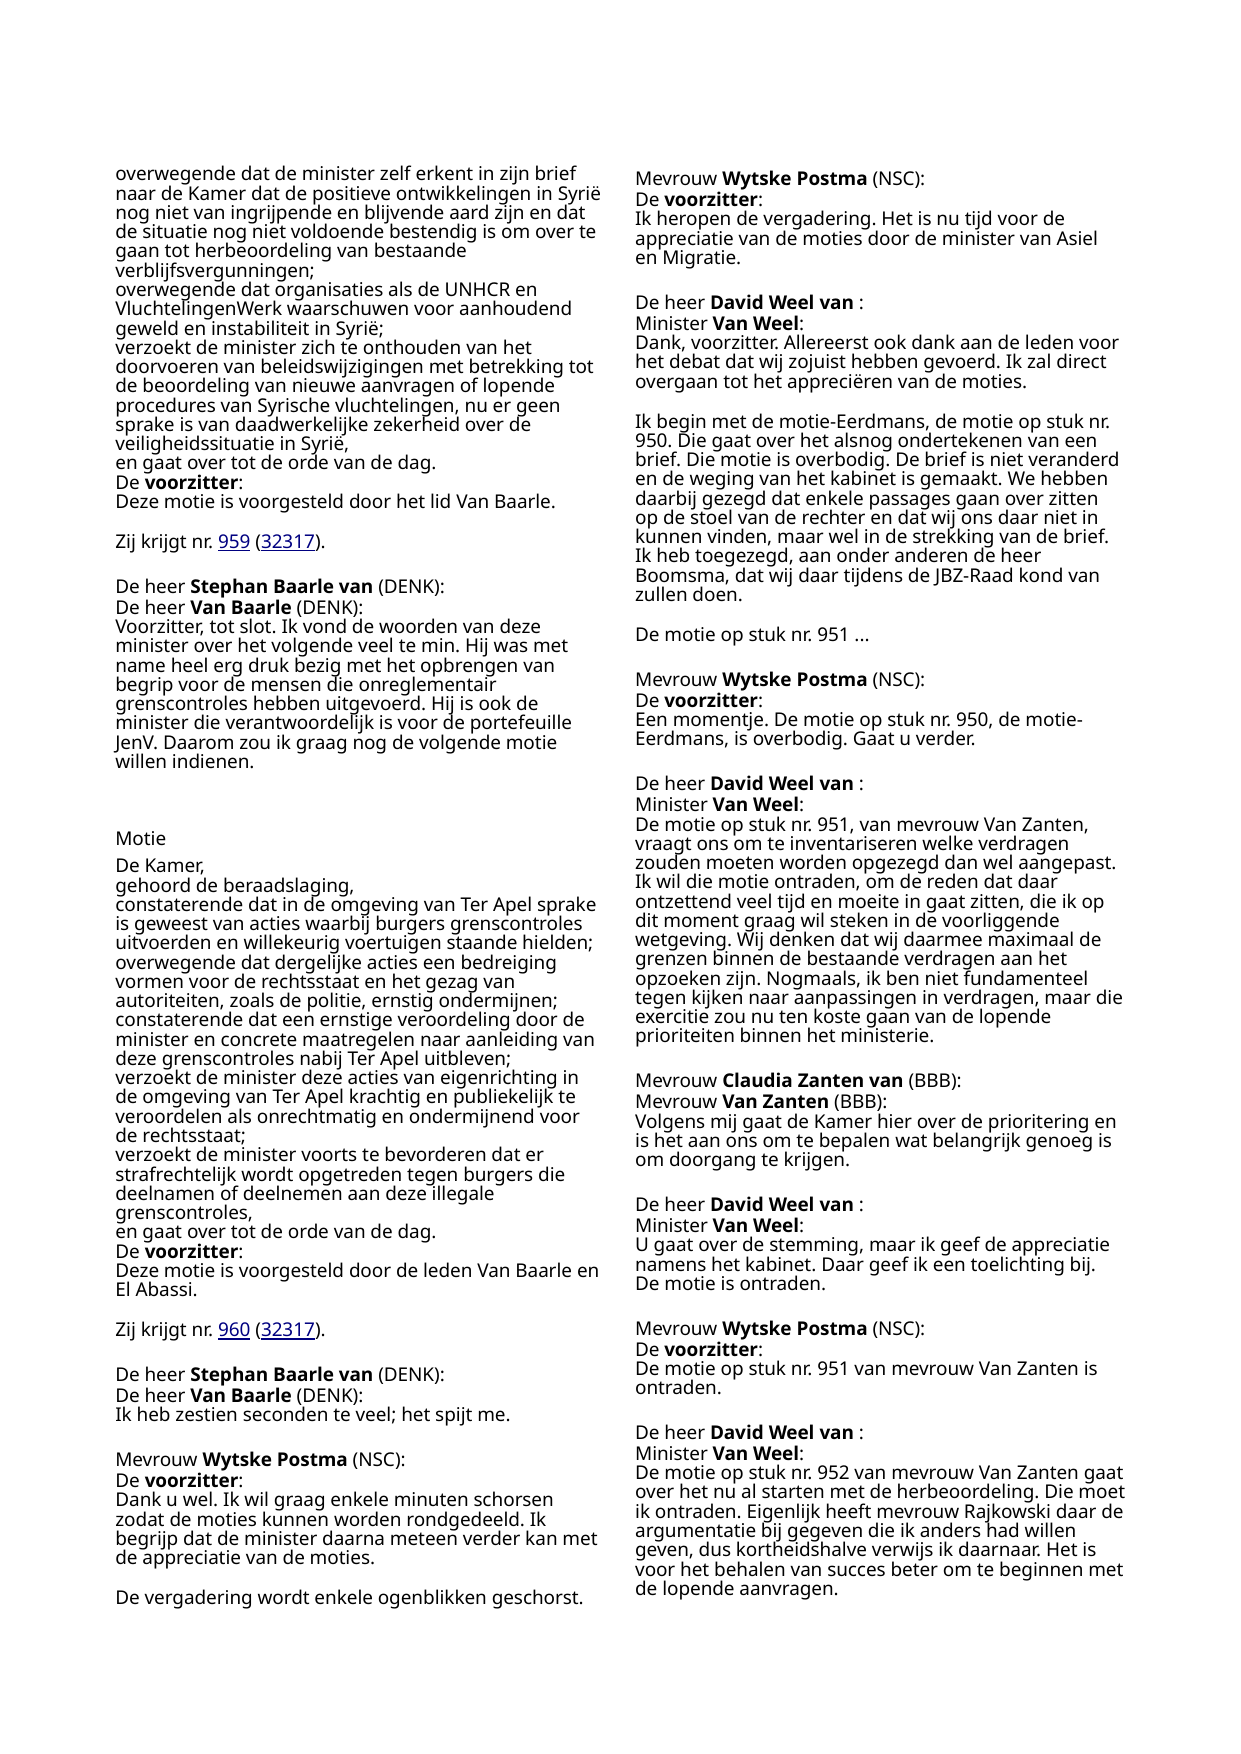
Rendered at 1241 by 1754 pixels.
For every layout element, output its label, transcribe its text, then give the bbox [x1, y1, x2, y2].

text De heer Stephan Baarle van (DENK): [115, 573, 605, 599]
text Minister Van Weel: [635, 1217, 1125, 1236]
text De heer David Weel van : [635, 771, 1125, 796]
text en gaat over tot de orde van de dag. [115, 454, 605, 474]
text constaterende dat in de omgeving van Ter Apel sprake is geweest van acties waarbij burgers grenscontroles uitvoerden en willekeurig voertuigen staande hielden; [115, 896, 605, 954]
text De voorzitter: [115, 1243, 605, 1262]
text en gaat over tot de orde van de dag. [115, 1223, 605, 1243]
text Mevrouw Claudia Zanten van (BBB): [635, 1068, 1125, 1093]
text Deze motie is voorgesteld door de leden Van Baarle en El Abassi. [115, 1262, 605, 1301]
text De voorzitter: [635, 191, 1125, 210]
text De motie op stuk nr. 952 van mevrouw Van Zanten gaat over het nu al starten met de herbeoordeling. Die moet ik ontraden. Eigenlijk heeft mevrouw Rajkowski daar de argumentatie bij gegeven die ik anders had willen geven, dus kortheidshalve verwijs ik daarnaar. Het is voor het behalen van succes beter om te beginnen met de lopende aanvragen. [635, 1464, 1125, 1599]
text De motie op stuk nr. 951 ... [635, 626, 1125, 645]
text De Kamer, [115, 857, 605, 877]
text verzoekt de minister zich te onthouden van het doorvoeren van beleidswijzigingen met betrekking tot de beoordeling van nieuwe aanvragen of lopende procedures van Syrische vluchtelingen, nu er geen sprake is van daadwerkelijke zekerheid over de veiligheidssituatie in Syrië, [115, 339, 605, 454]
text De heer Van Baarle (DENK): [115, 599, 605, 618]
text De voorzitter: [635, 1341, 1125, 1360]
text De voorzitter: [115, 1472, 605, 1491]
text Zij krijgt nr. 960 (32317). [115, 1321, 605, 1341]
text Voorzitter, tot slot. Ik vond de woorden van deze minister over het volgende veel te min. Hij was met name heel erg druk bezig met het opbrengen van begrip voor de mensen die onreglementair grenscontroles hebben uitgevoerd. Hij is ook de minister die verantwoordelijk is voor de portefeuille JenV. Daarom zou ik graag nog de volgende motie willen indienen. [115, 618, 605, 772]
text De motie op stuk nr. 951 van mevrouw Van Zanten is ontraden. [635, 1360, 1125, 1398]
text De heer David Weel van : [635, 289, 1125, 315]
text constaterende dat een ernstige veroordeling door de minister en concrete maatregelen naar aanleiding van deze grenscontroles nabij Ter Apel uitbleven; [115, 1011, 605, 1069]
text De voorzitter: [115, 474, 605, 493]
text overwegende dat organisaties als de UNHCR en VluchtelingenWerk waarschuwen voor aanhoudend geweld en instabiliteit in Syrië; [115, 281, 605, 339]
text verzoekt de minister voorts te bevorderen dat er strafrechtelijk wordt opgetreden tegen burgers die deelnamen of deelnemen aan deze illegale grenscontroles, [115, 1146, 605, 1223]
text Motie [115, 826, 605, 851]
text U gaat over de stemming, maar ik geef de appreciatie namens het kabinet. Daar geef ik een toelichting bij. De motie is ontraden. [635, 1236, 1125, 1294]
text Deze motie is voorgesteld door het lid Van Baarle. [115, 493, 605, 512]
text Mevrouw Wytske Postma (NSC): [635, 165, 1125, 191]
text Zij krijgt nr. 959 (32317). [115, 533, 605, 552]
text overwegende dat dergelijke acties een bedreiging vormen voor de rechtsstaat en het gezag van autoriteiten, zoals de politie, ernstig ondermijnen; [115, 954, 605, 1011]
text De heer Van Baarle (DENK): [115, 1387, 605, 1406]
text Volgens mij gaat de Kamer hier over de prioritering en is het aan ons om te bepalen wat belangrijk genoeg is om doorgang te krijgen. [635, 1113, 1125, 1170]
text De vergadering wordt enkele ogenblikken geschorst. [115, 1589, 605, 1609]
text Ik heropen de vergadering. Het is nu tijd voor de appreciatie van de moties door de minister van Asiel en Migratie. [635, 210, 1125, 268]
text Dank u wel. Ik wil graag enkele minuten schorsen zodat de moties kunnen worden rondgedeeld. Ik begrijp dat de minister daarna meteen verder kan met de appreciatie van de moties. [115, 1491, 605, 1568]
text Mevrouw Wytske Postma (NSC): [635, 666, 1125, 692]
text Mevrouw Wytske Postma (NSC): [115, 1446, 605, 1472]
text Mevrouw Wytske Postma (NSC): [635, 1315, 1125, 1341]
text De heer David Weel van : [635, 1419, 1125, 1445]
text Dank, voorzitter. Allereerst ook dank aan de leden voor het debat dat wij zojuist hebben gevoerd. Ik zal direct overgaan tot het appreciëren van de moties. [635, 334, 1125, 392]
text gehoord de beraadslaging, [115, 877, 605, 896]
text verzoekt de minister deze acties van eigenrichting in de omgeving van Ter Apel krachtig en publiekelijk te veroordelen als onrechtmatig en ondermijnend voor de rechtsstaat; [115, 1069, 605, 1146]
text Minister Van Weel: [635, 1445, 1125, 1464]
text Ik begin met de motie-Eerdmans, de motie op stuk nr. 950. Die gaat over het alsnog ondertekenen van een brief. Die motie is overbodig. De brief is niet veranderd en de weging van het kabinet is gemaakt. We hebben daarbij gezegd dat enkele passages gaan over zitten op de stoel van de rechter en dat wij ons daar niet in kunnen vinden, maar wel in de strekking van de brief. Ik heb toegezegd, aan onder anderen de heer Boomsma, dat wij daar tijdens de JBZ-Raad kond van zullen doen. [635, 413, 1125, 605]
text Mevrouw Van Zanten (BBB): [635, 1093, 1125, 1113]
text Minister Van Weel: [635, 315, 1125, 334]
text Een momentje. De motie op stuk nr. 950, de motie-Eerdmans, is overbodig. Gaat u verder. [635, 711, 1125, 750]
text De heer David Weel van : [635, 1191, 1125, 1217]
text De heer Stephan Baarle van (DENK): [115, 1361, 605, 1387]
text De motie op stuk nr. 951, van mevrouw Van Zanten, vraagt ons om te inventariseren welke verdragen zouden moeten worden opgezegd dan wel aangepast. Ik wil die motie ontraden, om de reden dat daar ontzettend veel tijd en moeite in gaat zitten, die ik op dit moment graag wil steken in de voorliggende wetgeving. Wij denken dat wij daarmee maximaal de grenzen binnen de bestaande verdragen aan het opzoeken zijn. Nogmaals, ik ben niet fundamenteel tegen kijken naar aanpassingen in verdragen, maar die exercitie zou nu ten koste gaan van de lopende prioriteiten binnen het ministerie. [635, 816, 1125, 1047]
text De voorzitter: [635, 692, 1125, 711]
text Ik heb zestien seconden te veel; het spijt me. [115, 1406, 605, 1426]
text Minister Van Weel: [635, 796, 1125, 816]
text overwegende dat de minister zelf erkent in zijn brief naar de Kamer dat de positieve ontwikkelingen in Syrië nog niet van ingrijpende en blijvende aard zijn en dat de situatie nog niet voldoende bestendig is om over te gaan tot herbeoordeling van bestaande verblijfsvergunningen; [115, 165, 605, 281]
